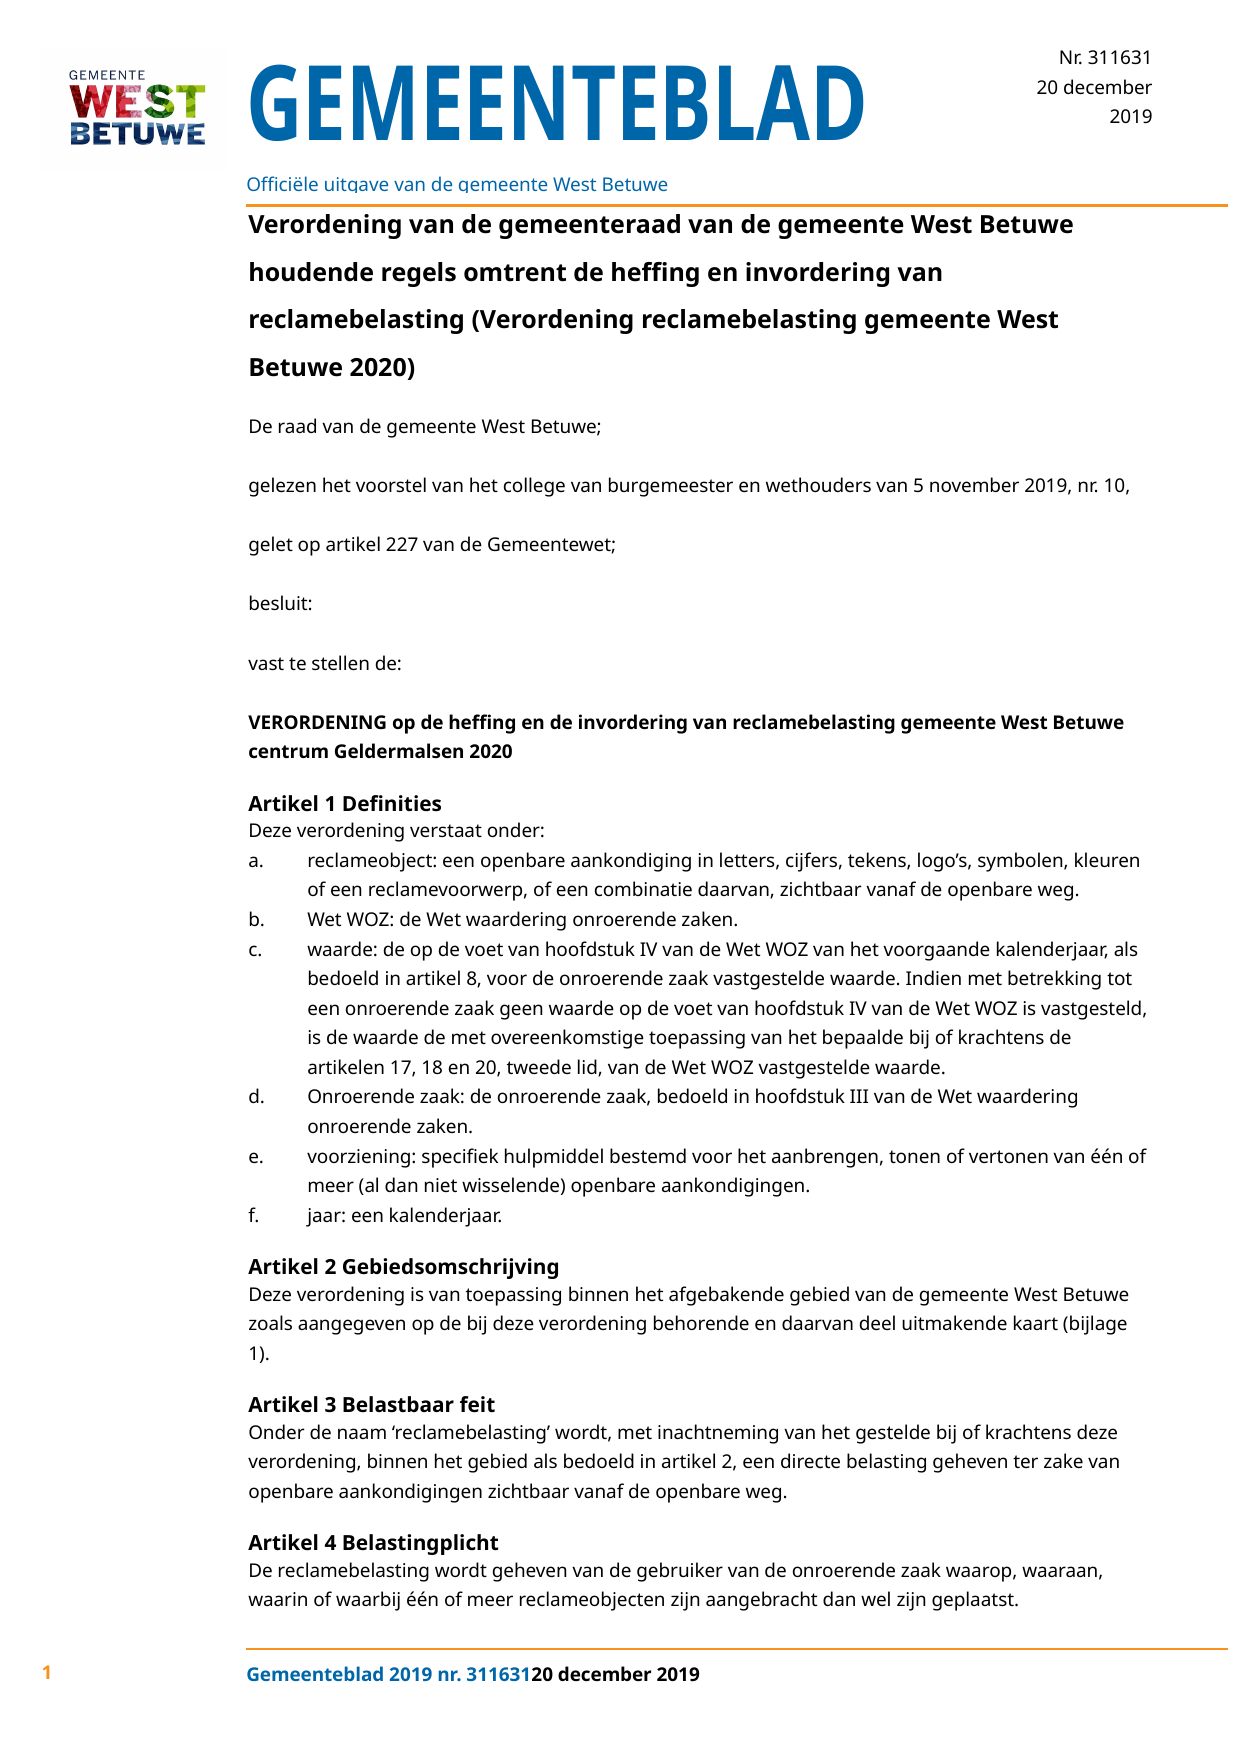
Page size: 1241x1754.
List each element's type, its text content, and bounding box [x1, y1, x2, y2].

text Artikel 4 Belastingplicht [248, 1528, 1152, 1557]
text Artikel 1 Definities [248, 789, 1152, 817]
list voorziening: specifiek hulpmiddel bestemd voor het aanbrengen, tonen of vertonen van één of meer (al dan niet wisselende) openbare aankondigingen. [248, 1143, 1152, 1198]
text De raad van de gemeente West Betuwe; [248, 413, 1152, 439]
text gelet op artikel 227 van de Gemeentewet; [248, 531, 1152, 557]
list Wet WOZ: de Wet waardering onroerende zaken. [248, 906, 1152, 932]
picture [41, 47, 231, 172]
text gelezen het voorstel van het college van burgemeester en wethouders van 5 november 2019, nr. 10, [248, 472, 1152, 498]
text VERORDENING op de heffing en de invordering van reclamebelasting gemeente West Betuwe centrum Geldermalsen 2020 [248, 709, 1152, 764]
list Onroerende zaak: de onroerende zaak, bedoeld in hoofdstuk III van de Wet waardering onroerende zaken. [248, 1084, 1152, 1139]
text Onder de naam ‘reclamebelasting’ wordt, met inachtneming van het gestelde bij of krachtens deze verordening, binnen het gebied als bedoeld in artikel 2, een directe belasting geheven ter zake van openbare aankondigingen zichtbaar vanaf de openbare weg. [248, 1419, 1152, 1504]
text Artikel 3 Belastbaar feit [248, 1390, 1152, 1419]
text Deze verordening verstaat onder: [248, 817, 1152, 843]
text vast te stellen de: [248, 650, 1152, 676]
text Artikel 2 Gebiedsomschrijving [248, 1252, 1152, 1281]
list waarde: de op de voet van hoofdstuk IV van de Wet WOZ van het voorgaande kalenderjaar, als bedoeld in artikel 8, voor de onroerende zaak vastgestelde waarde. Indien met betrekking tot een onroerende zaak geen waarde op de voet van hoofdstuk IV van de Wet WOZ is vastgesteld, is de waarde de met overeenkomstige toepassing van het bepaalde bij of krachtens de artikelen 17, 18 en 20, tweede lid, van de Wet WOZ vastgestelde waarde. [248, 936, 1152, 1080]
text Deze verordening is van toepassing binnen het afgebakende gebied van de gemeente West Betuwe zoals aangegeven op de bij deze verordening behorende en daarvan deel uitmakende kaart (bijlage 1). [248, 1281, 1152, 1366]
text De reclamebelasting wordt geheven van de gebruiker van de onroerende zaak waarop, waaraan, waarin of waarbij één of meer reclameobjecten zijn aangebracht dan wel zijn geplaatst. [248, 1557, 1152, 1612]
text Verordening van de gemeenteraad van de gemeente West Betuwe houdende regels omtrent de heffing en invordering van reclamebelasting (Verordening reclamebelasting gemeente West Betuwe 2020) [248, 207, 1152, 384]
list jaar: een kalenderjaar. [248, 1202, 1152, 1228]
list reclameobject: een openbare aankondiging in letters, cijfers, tekens, logo’s, symbolen, kleuren of een reclamevoorwerp, of een combinatie daarvan, zichtbaar vanaf de openbare weg. [248, 847, 1152, 902]
text besluit: [248, 591, 1152, 616]
